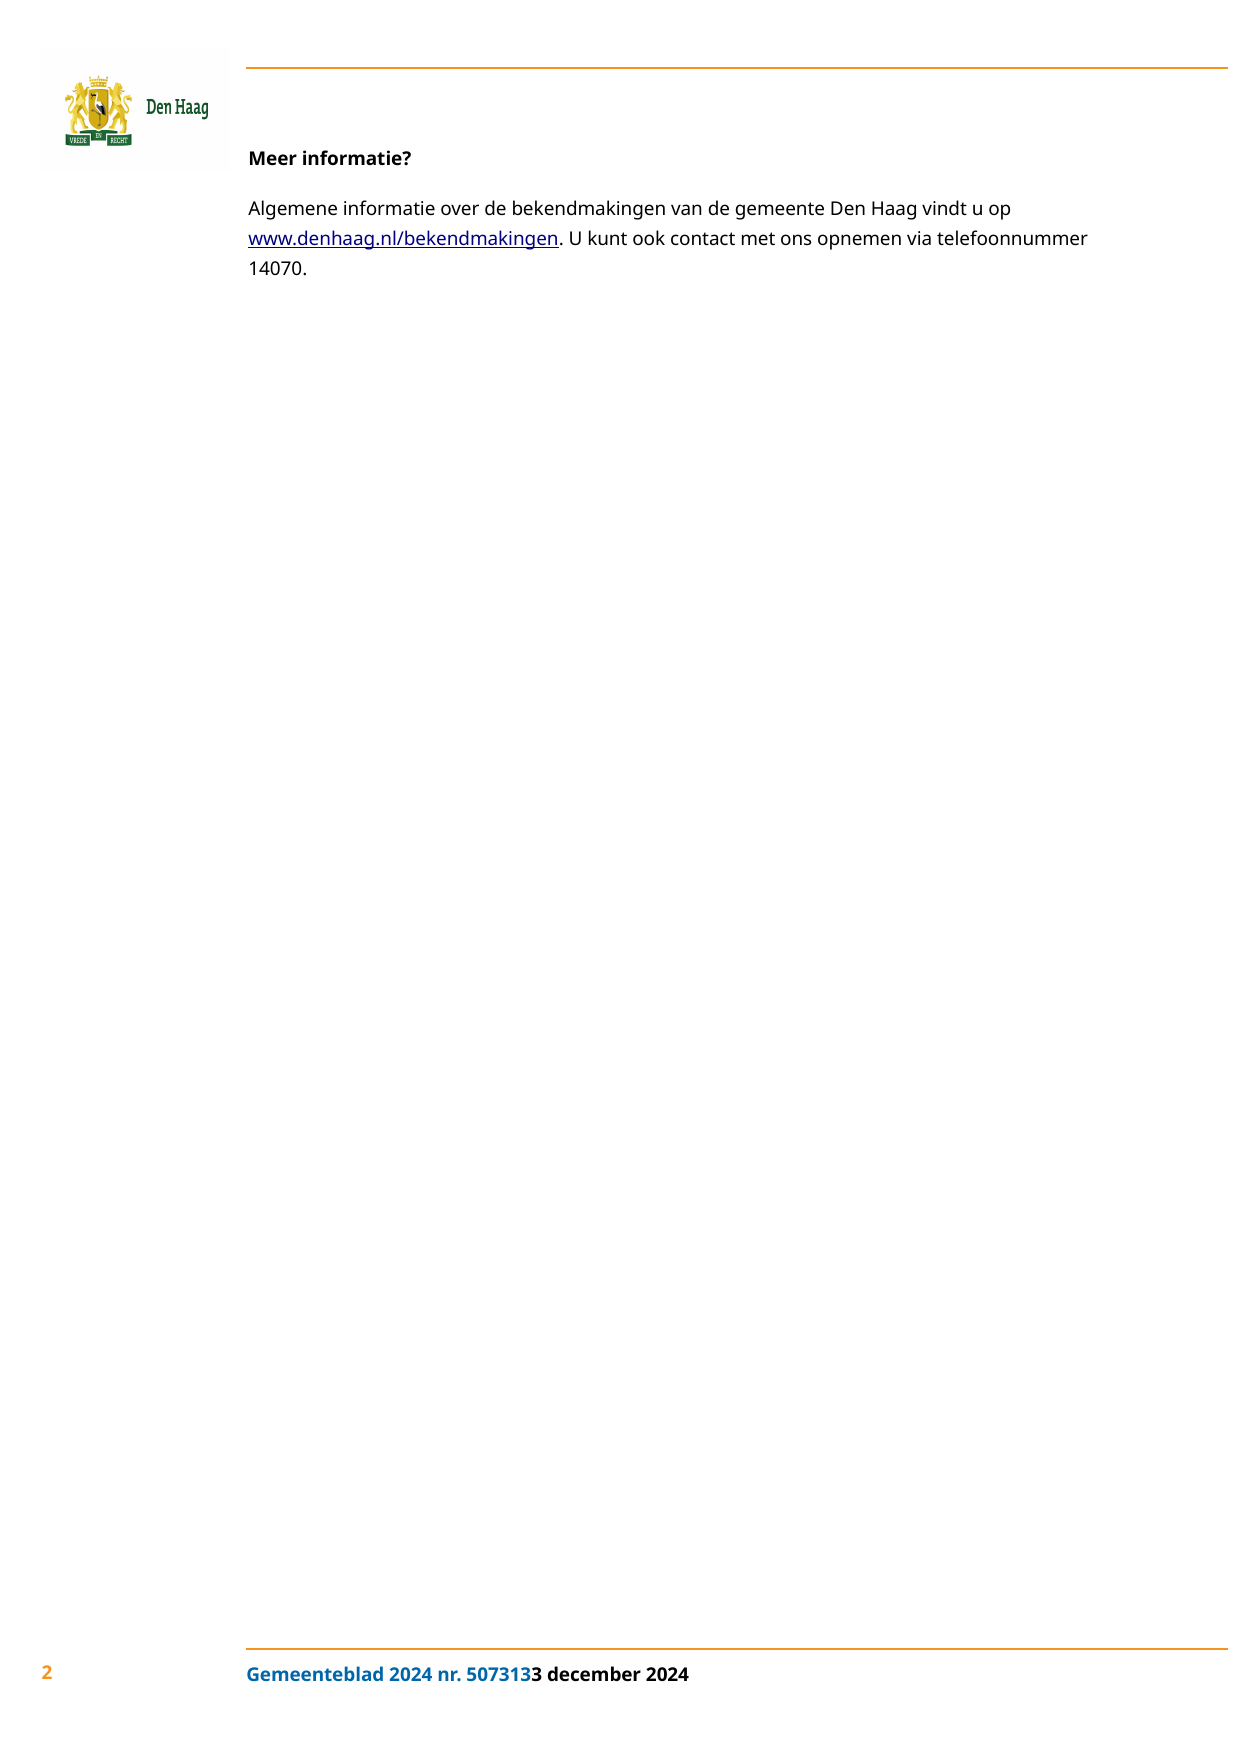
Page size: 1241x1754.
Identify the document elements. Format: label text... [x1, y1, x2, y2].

text Algemene informatie over de bekendmakingen van de gemeente Den Haag vindt u op www.denhaag.nl/bekendmakingen. U kunt ook contact met ons opnemen via telefoonnummer 14070. [248, 196, 1152, 281]
picture [41, 47, 231, 172]
text Meer informatie? [248, 145, 1152, 171]
